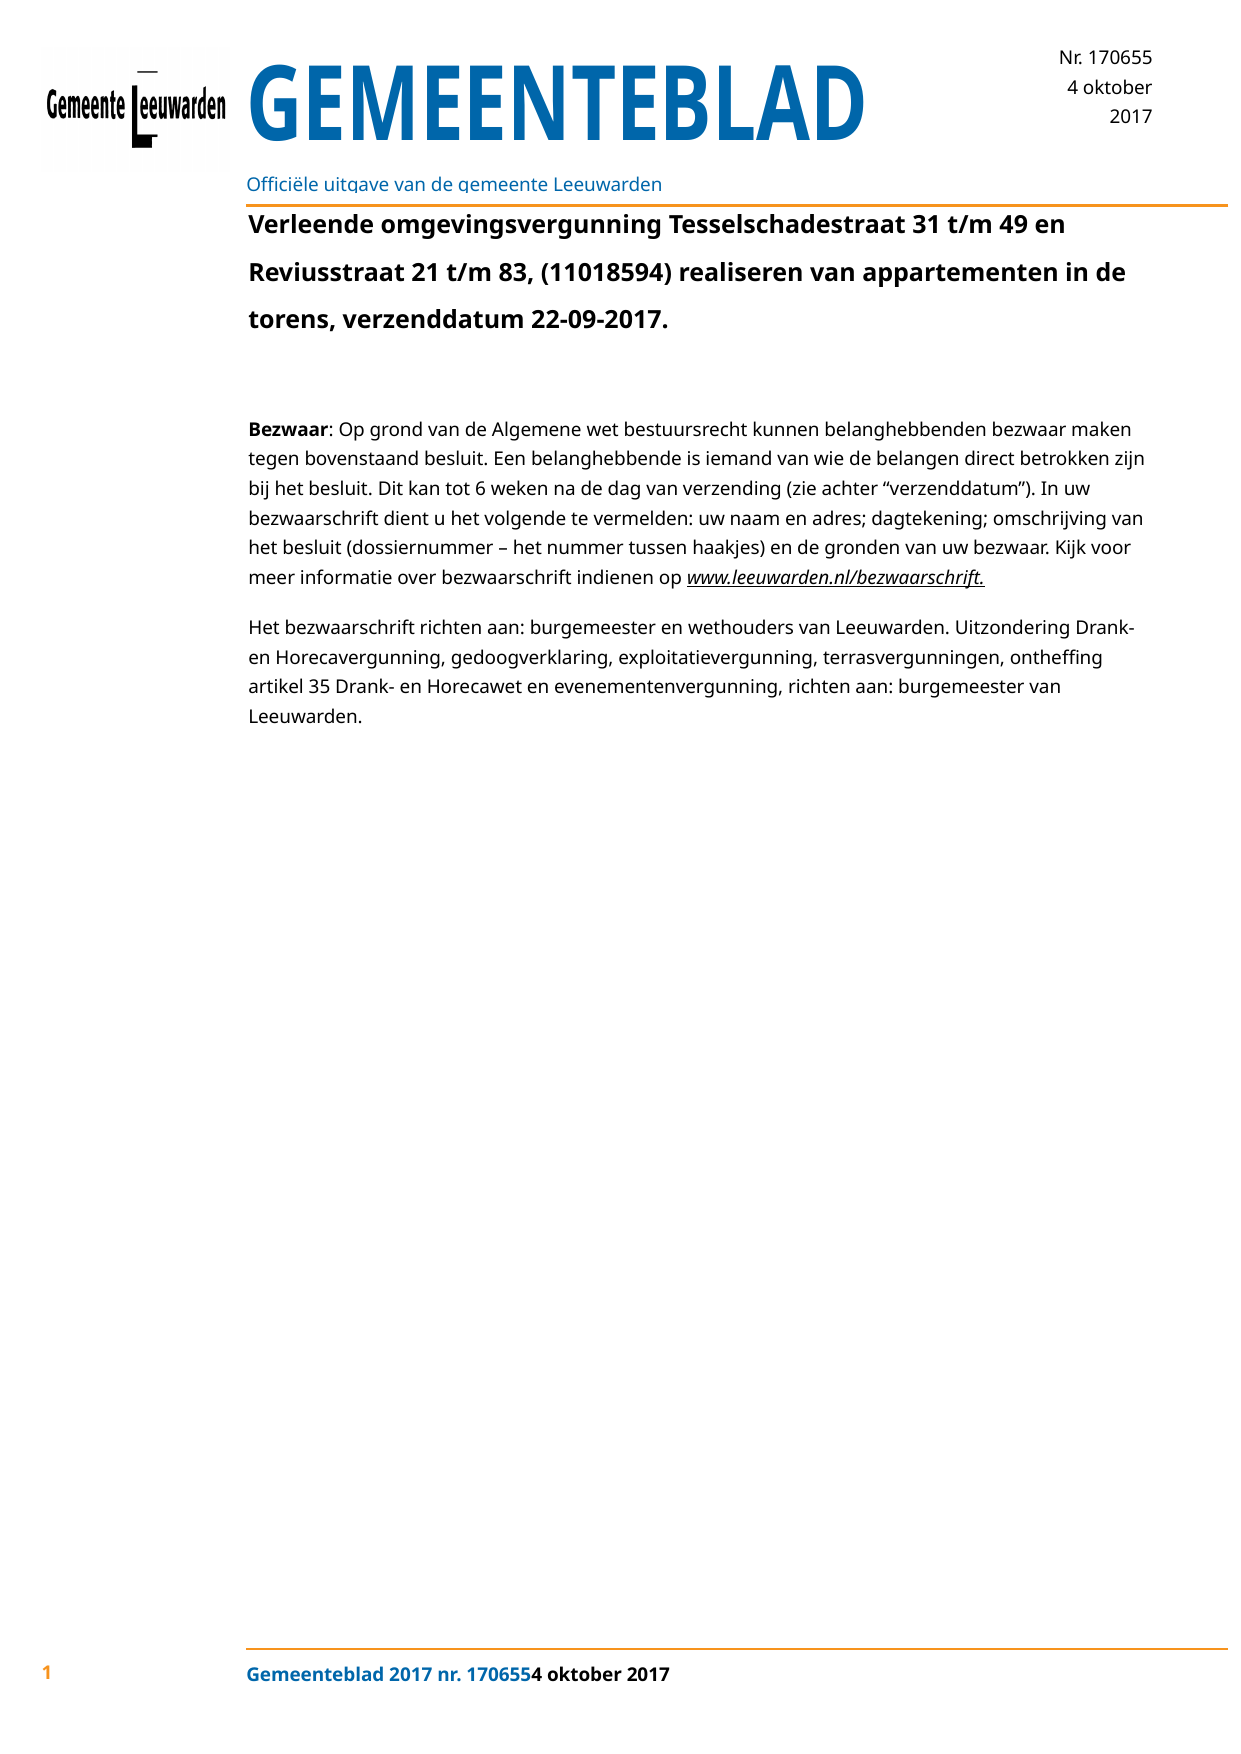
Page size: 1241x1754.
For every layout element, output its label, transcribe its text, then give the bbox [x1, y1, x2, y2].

text Het bezwaarschrift richten aan: burgemeester en wethouders van Leeuwarden. Uitzondering Drank- en Horecavergunning, gedoogverklaring, exploitatievergunning, terrasvergunningen, ontheffing artikel 35 Drank- en Horecawet en evenementenvergunning, richten aan: burgemeester van Leeuwarden. [248, 614, 1152, 729]
picture [41, 47, 231, 172]
text Verleende omgevingsvergunning Tesselschadestraat 31 t/m 49 en Reviusstraat 21 t/m 83, (11018594) realiseren van appartementen in de torens, verzenddatum 22-09-2017. [248, 207, 1152, 336]
text Bezwaar: Op grond van de Algemene wet bestuursrecht kunnen belanghebbenden bezwaar maken tegen bovenstaand besluit. Een belanghebbende is iemand van wie de belangen direct betrokken zijn bij het besluit. Dit kan tot 6 weken na de dag van verzending (zie achter “verzenddatum”). In uw bezwaarschrift dient u het volgende te vermelden: uw naam en adres; dagtekening; omschrijving van het besluit (dossiernummer – het nummer tussen haakjes) en de gronden van uw bezwaar. Kijk voor meer informatie over bezwaarschrift indienen op www.leeuwarden.nl/bezwaarschrift. [248, 416, 1152, 589]
